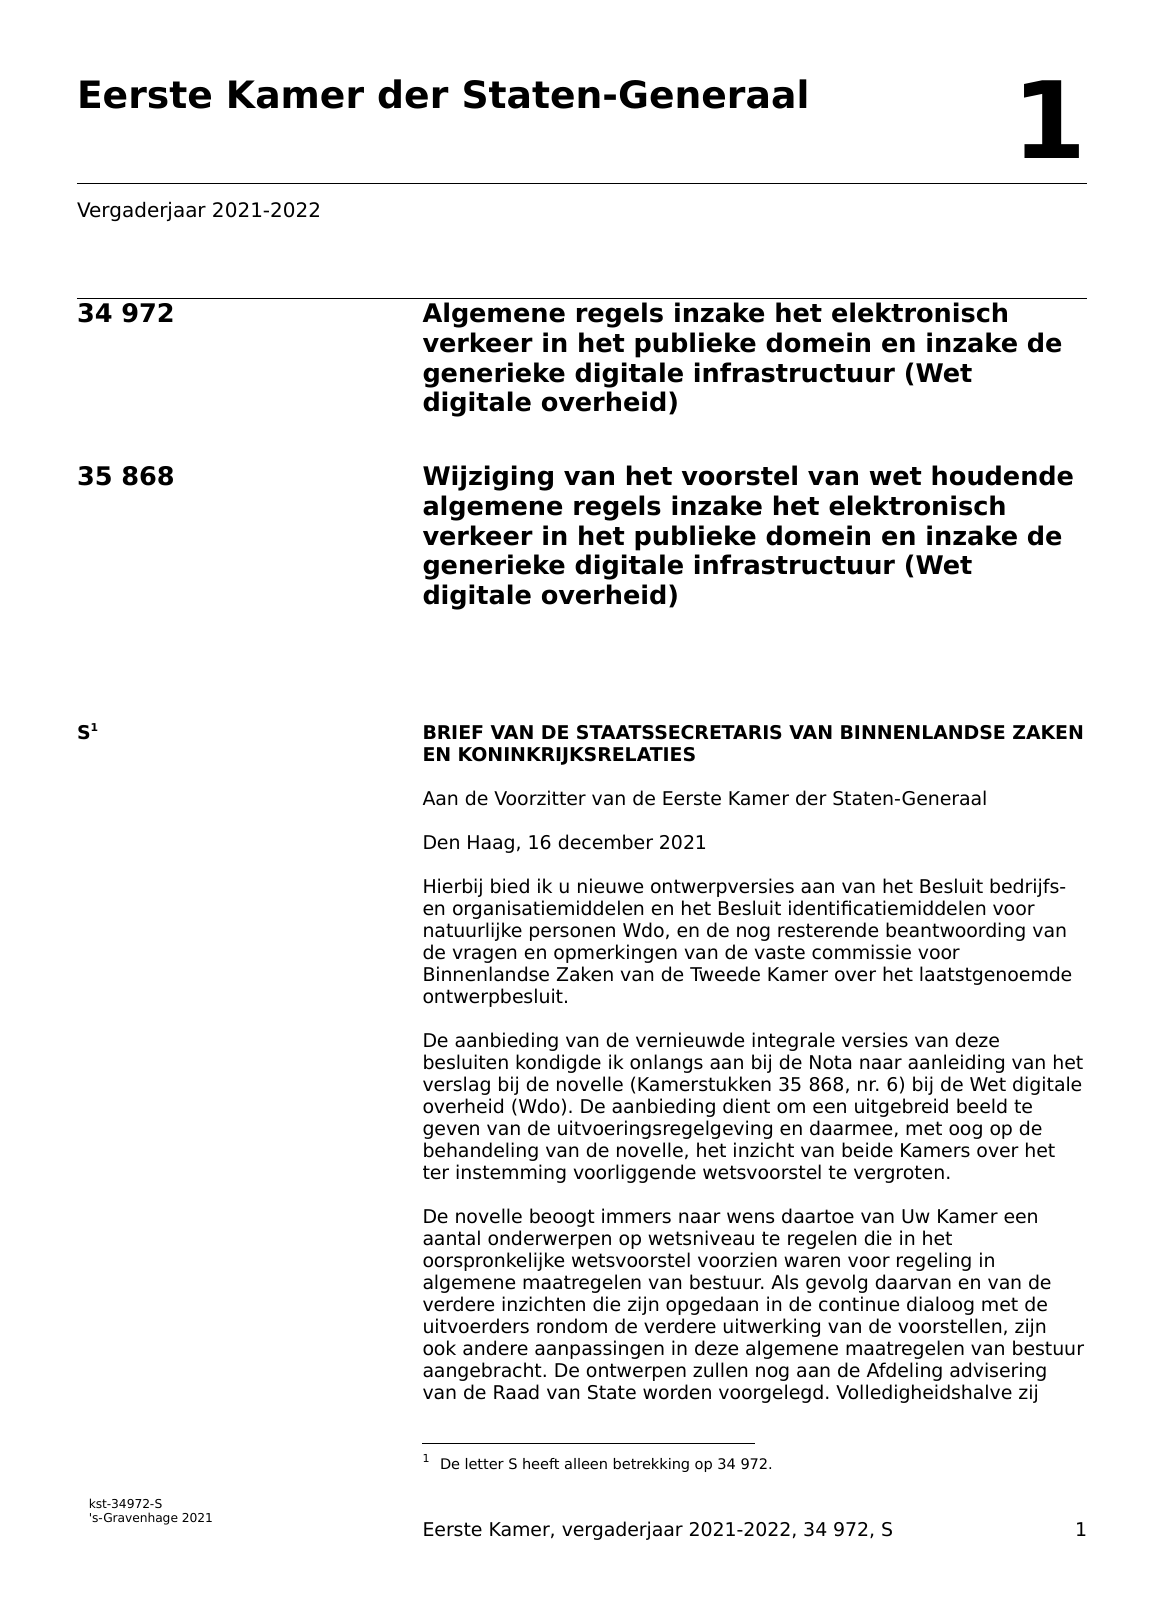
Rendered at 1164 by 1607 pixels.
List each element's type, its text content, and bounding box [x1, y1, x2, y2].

text De letter S heeft alleen betrekking op 34 972. [422, 1452, 1087, 1474]
table_cell Vergaderjaar 2021-2022 [77, 184, 1087, 298]
text Hierbij bied ik u nieuwe ontwerpversies aan van het Besluit bedrijfs- en organisatiemiddelen en het Besluit identificatiemiddelen voor natuurlijke personen Wdo, en de nog resterende beantwoording van de vragen en opmerkingen van de vaste commissie voor Binnenlandse Zaken van de Tweede Kamer over het laatstgenoemde ontwerpbesluit. [422, 876, 1087, 1008]
table_header 1 [886, 59, 1087, 183]
text kst-34972-S [88, 1497, 323, 1511]
subtitle 34 972 Algemene regels inzake het elektronisch verkeer in het publieke domein en inzake de generieke digitale infrastructuur (Wet digitale overheid) [77, 299, 1087, 418]
table_header Eerste Kamer der Staten-Generaal [77, 59, 886, 183]
subtitle S BRIEF VAN DE STAATSSECRETARIS VAN BINNENLANDSE ZAKEN EN KONINKRIJKSRELATIES [77, 722, 1087, 766]
subtitle 35 868 Wijziging van het voorstel van wet houdende algemene regels inzake het elektronisch verkeer in het publieke domein en inzake de generieke digitale infrastructuur (Wet digitale overheid) [77, 462, 1087, 611]
text 's-Gravenhage 2021 [88, 1511, 323, 1525]
text Den Haag, 16 december 2021 [422, 832, 1087, 854]
text Aan de Voorzitter van de Eerste Kamer der Staten-Generaal [422, 788, 1087, 810]
text De novelle beoogt immers naar wens daartoe van Uw Kamer een aantal onderwerpen op wetsniveau te regelen die in het oorspronkelijke wetsvoorstel voorzien waren voor regeling in algemene maatregelen van bestuur. Als gevolg daarvan en van de verdere inzichten die zijn opgedaan in de continue dialoog met de uitvoerders rondom de verdere uitwerking van de voorstellen, zijn ook andere aanpassingen in deze algemene maatregelen van bestuur aangebracht. De ontwerpen zullen nog aan de Afdeling advisering van de Raad van State worden voorgelegd. Volledigheidshalve zij [422, 1206, 1087, 1404]
text De aanbieding van de vernieuwde integrale versies van deze besluiten kondigde ik onlangs aan bij de Nota naar aanleiding van het verslag bij de novelle (Kamerstukken 35 868, nr. 6) bij de Wet digitale overheid (Wdo). De aanbieding dient om een uitgebreid beeld te geven van de uitvoeringsregelgeving en daarmee, met oog op de behandeling van de novelle, het inzicht van beide Kamers over het ter instemming voorliggende wetsvoorstel te vergroten. [422, 1030, 1087, 1184]
